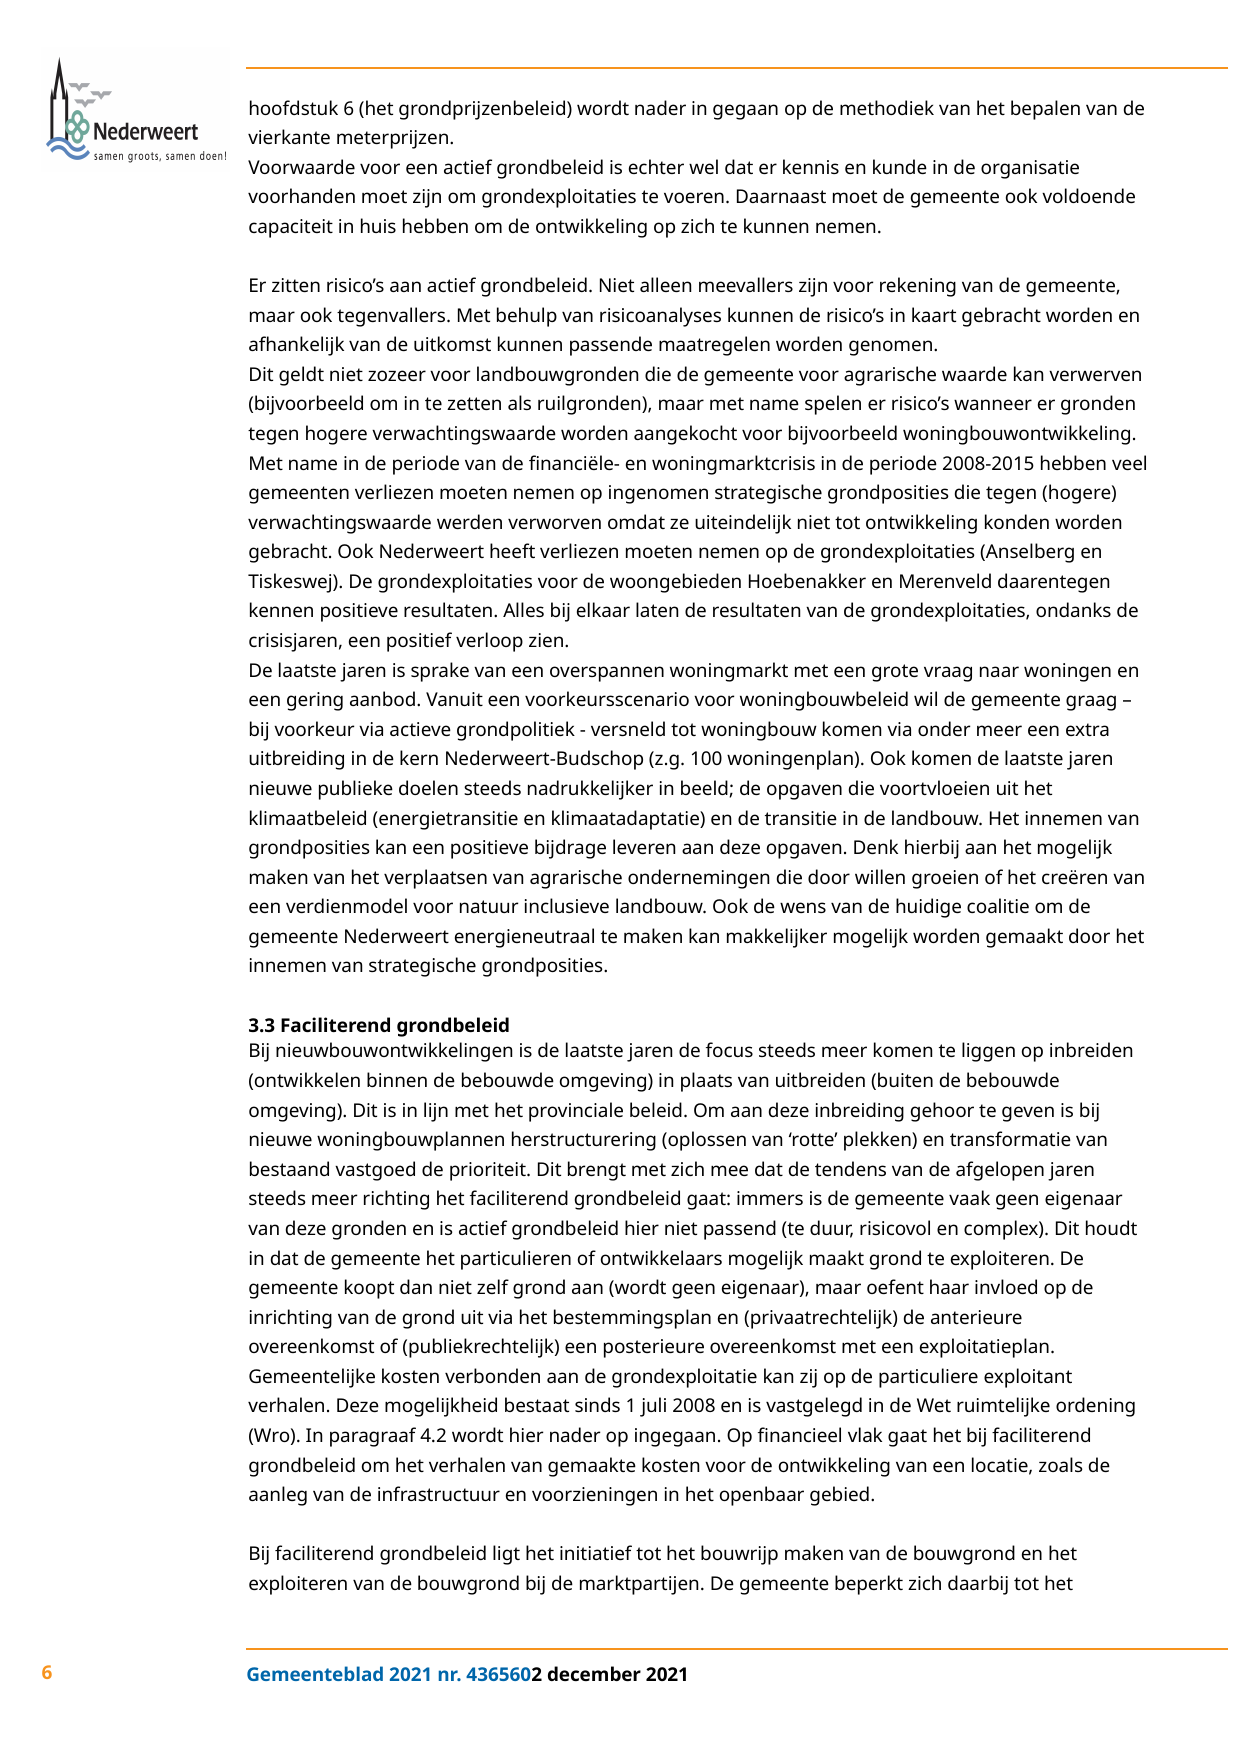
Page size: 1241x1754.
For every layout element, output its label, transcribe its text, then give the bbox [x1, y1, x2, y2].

text hoofdstuk 6 (het grondprijzenbeleid) wordt nader in gegaan op de methodiek van het bepalen van de vierkante meterprijzen. [248, 95, 1152, 150]
picture [41, 47, 231, 172]
text Bij faciliterend grondbeleid ligt het initiatief tot het bouwrijp maken van de bouwgrond en het exploiteren van de bouwgrond bij de marktpartijen. De gemeente beperkt zich daarbij tot het [248, 1541, 1152, 1596]
text Dit geldt niet zozeer voor landbouwgronden die de gemeente voor agrarische waarde kan verwerven (bijvoorbeeld om in te zetten als ruilgronden), maar met name spelen er risico’s wanneer er gronden tegen hogere verwachtingswaarde worden aangekocht voor bijvoorbeeld woningbouwontwikkeling. Met name in de periode van de financiële- en woningmarktcrisis in de periode 2008-2015 hebben veel gemeenten verliezen moeten nemen op ingenomen strategische grondposities die tegen (hogere) verwachtingswaarde werden verworven omdat ze uiteindelijk niet tot ontwikkeling konden worden gebracht. Ook Nederweert heeft verliezen moeten nemen op de grondexploitaties (Anselberg en Tiskeswej). De grondexploitaties voor de woongebieden Hoebenakker en Merenveld daarentegen kennen positieve resultaten. Alles bij elkaar laten de resultaten van de grondexploitaties, ondanks de crisisjaren, een positief verloop zien. [248, 361, 1152, 653]
text De laatste jaren is sprake van een overspannen woningmarkt met een grote vraag naar woningen en een gering aanbod. Vanuit een voorkeursscenario voor woningbouwbeleid wil de gemeente graag – bij voorkeur via actieve grondpolitiek - versneld tot woningbouw komen via onder meer een extra uitbreiding in de kern Nederweert-Budschop (z.g. 100 woningenplan). Ook komen de laatste jaren nieuwe publieke doelen steeds nadrukkelijker in beeld; de opgaven die voortvloeien uit het klimaatbeleid (energietransitie en klimaatadaptatie) en de transitie in de landbouw. Het innemen van grondposities kan een positieve bijdrage leveren aan deze opgaven. Denk hierbij aan het mogelijk maken van het verplaatsen van agrarische ondernemingen die door willen groeien of het creëren van een verdienmodel voor natuur inclusieve landbouw. Ook de wens van de huidige coalitie om de gemeente Nederweert energieneutraal te maken kan makkelijker mogelijk worden gemaakt door het innemen van strategische grondposities. [248, 657, 1152, 978]
text Voorwaarde voor een actief grondbeleid is echter wel dat er kennis en kunde in de organisatie voorhanden moet zijn om grondexploitaties te voeren. Daarnaast moet de gemeente ook voldoende capaciteit in huis hebben om de ontwikkeling op zich te kunnen nemen. [248, 154, 1152, 239]
text 3.3 Faciliterend grondbeleid [248, 1012, 1152, 1038]
text Bij nieuwbouwontwikkelingen is de laatste jaren de focus steeds meer komen te liggen op inbreiden (ontwikkelen binnen de bebouwde omgeving) in plaats van uitbreiden (buiten de bebouwde omgeving). Dit is in lijn met het provinciale beleid. Om aan deze inbreiding gehoor te geven is bij nieuwe woningbouwplannen herstructurering (oplossen van ‘rotte’ plekken) en transformatie van bestaand vastgoed de prioriteit. Dit brengt met zich mee dat de tendens van de afgelopen jaren steeds meer richting het faciliterend grondbeleid gaat: immers is de gemeente vaak geen eigenaar van deze gronden en is actief grondbeleid hier niet passend (te duur, risicovol en complex). Dit houdt in dat de gemeente het particulieren of ontwikkelaars mogelijk maakt grond te exploiteren. De gemeente koopt dan niet zelf grond aan (wordt geen eigenaar), maar oefent haar invloed op de inrichting van de grond uit via het bestemmingsplan en (privaatrechtelijk) de anterieure overeenkomst of (publiekrechtelijk) een posterieure overeenkomst met een exploitatieplan. Gemeentelijke kosten verbonden aan de grondexploitatie kan zij op de particuliere exploitant verhalen. Deze mogelijkheid bestaat sinds 1 juli 2008 en is vastgelegd in de Wet ruimtelijke ordening (Wro). In paragraaf 4.2 wordt hier nader op ingegaan. Op financieel vlak gaat het bij faciliterend grondbeleid om het verhalen van gemaakte kosten voor de ontwikkeling van een locatie, zoals de aanleg van de infrastructuur en voorzieningen in het openbaar gebied. [248, 1038, 1152, 1507]
text Er zitten risico’s aan actief grondbeleid. Niet alleen meevallers zijn voor rekening van de gemeente, maar ook tegenvallers. Met behulp van risicoanalyses kunnen de risico’s in kaart gebracht worden en afhankelijk van de uitkomst kunnen passende maatregelen worden genomen. [248, 272, 1152, 357]
